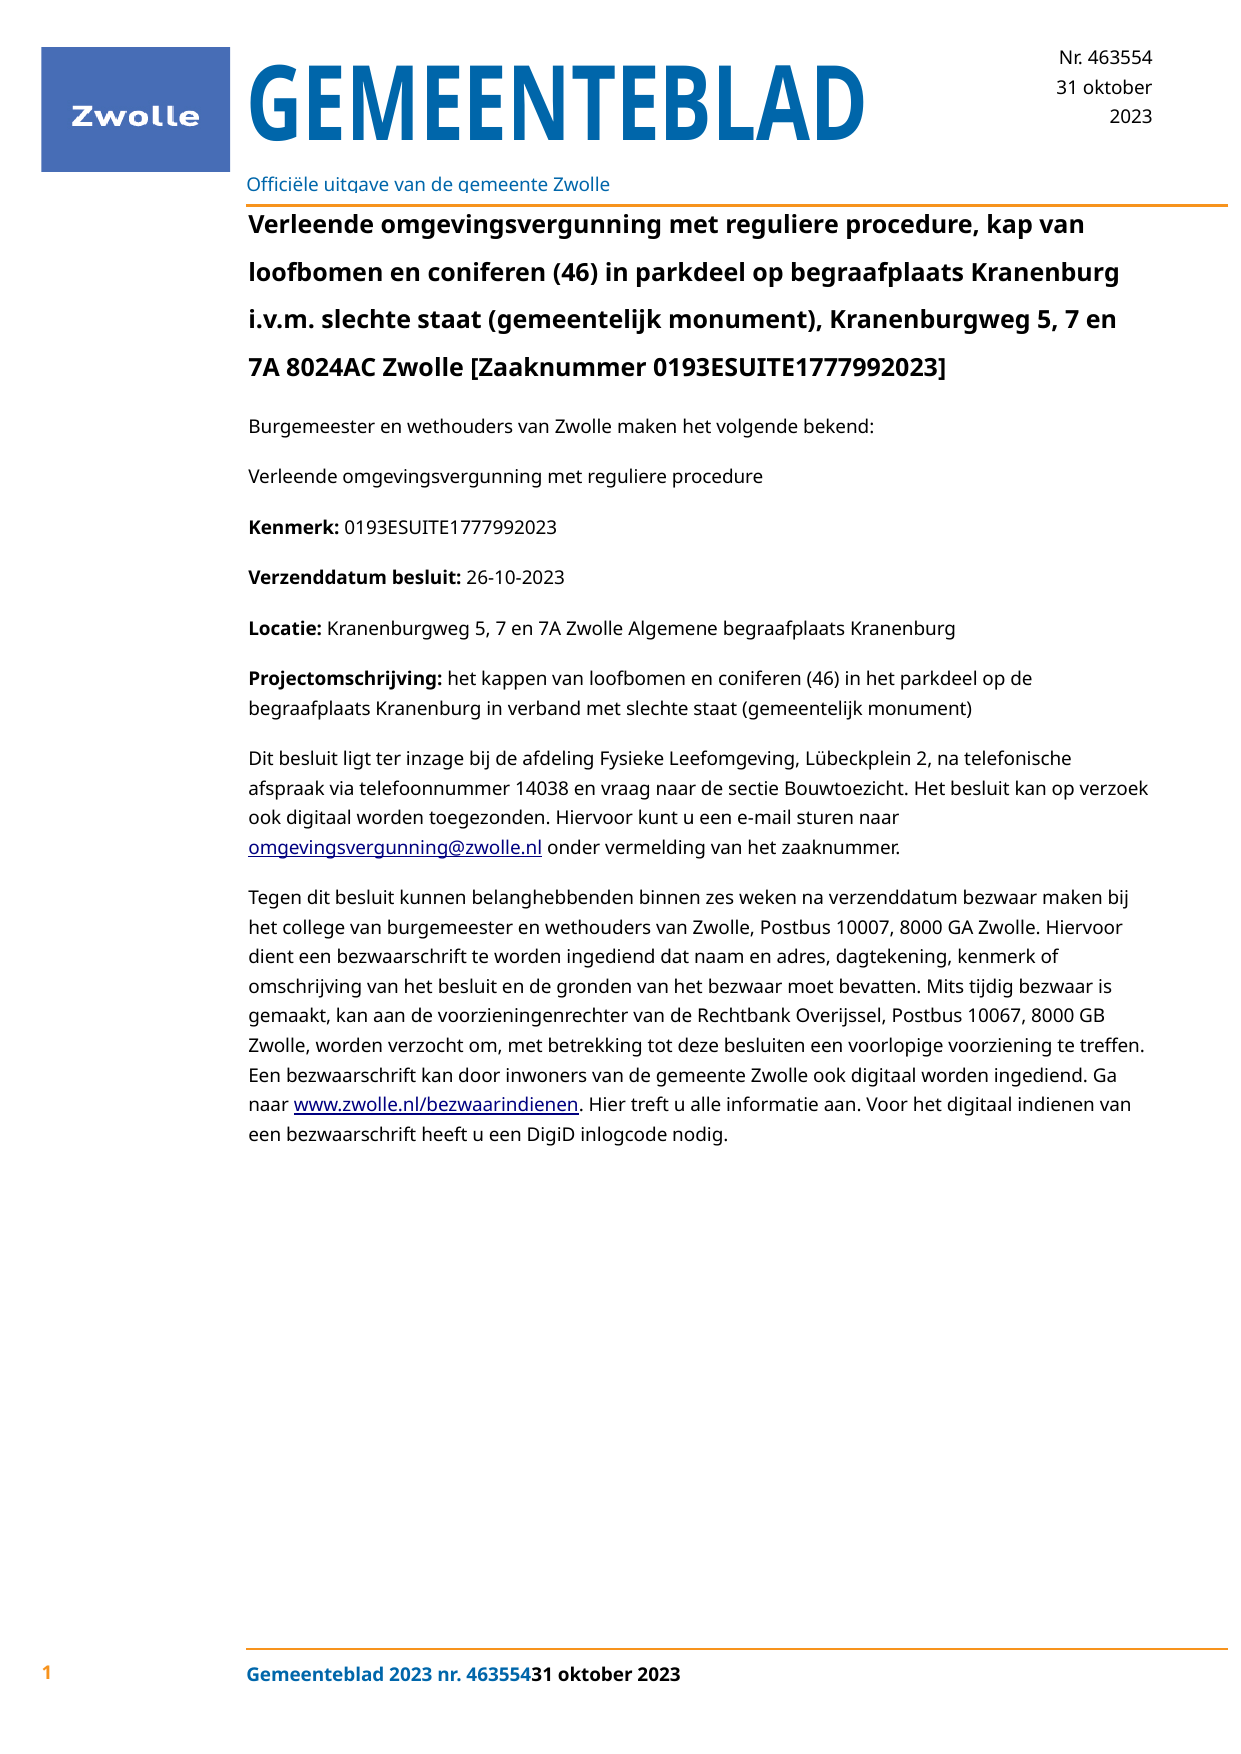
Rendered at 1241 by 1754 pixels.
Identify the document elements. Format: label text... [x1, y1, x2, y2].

picture [41, 47, 231, 172]
text Dit besluit ligt ter inzage bij de afdeling Fysieke Leefomgeving, Lübeckplein 2, na telefonische afspraak via telefoonnummer 14038 en vraag naar de sectie Bouwtoezicht. Het besluit kan op verzoek ook digitaal worden toegezonden. Hiervoor kunt u een e-mail sturen naar omgevingsvergunning@zwolle.nl onder vermelding van het zaaknummer. [248, 745, 1152, 860]
text Locatie: Kranenburgweg 5, 7 en 7A Zwolle Algemene begraafplaats Kranenburg [248, 615, 1152, 641]
text Projectomschrijving: het kappen van loofbomen en coniferen (46) in het parkdeel op de begraafplaats Kranenburg in verband met slechte staat (gemeentelijk monument) [248, 665, 1152, 721]
text Verleende omgevingsvergunning met reguliere procedure, kap van loofbomen en coniferen (46) in parkdeel op begraafplaats Kranenburg i.v.m. slechte staat (gemeentelijk monument), Kranenburgweg 5, 7 en 7A 8024AC Zwolle [Zaaknummer 0193ESUITE1777992023] [248, 207, 1152, 384]
text Tegen dit besluit kunnen belanghebbenden binnen zes weken na verzenddatum bezwaar maken bij het college van burgemeester en wethouders van Zwolle, Postbus 10007, 8000 GA Zwolle. Hiervoor dient een bezwaarschrift te worden ingediend dat naam en adres, dagtekening, kenmerk of omschrijving van het besluit en de gronden van het bezwaar moet bevatten. Mits tijdig bezwaar is gemaakt, kan aan de voorzieningenrechter van de Rechtbank Overijssel, Postbus 10067, 8000 GB Zwolle, worden verzocht om, met betrekking tot deze besluiten een voorlopige voorziening te treffen. Een bezwaarschrift kan door inwoners van de gemeente Zwolle ook digitaal worden ingediend. Ga naar www.zwolle.nl/bezwaarindienen. Hier treft u alle informatie aan. Voor het digitaal indienen van een bezwaarschrift heeft u een DigiD inlogcode nodig. [248, 884, 1152, 1147]
text Verzenddatum besluit: 26-10-2023 [248, 564, 1152, 590]
text Verleende omgevingsvergunning met reguliere procedure [248, 463, 1152, 489]
text Burgemeester en wethouders van Zwolle maken het volgende bekend: [248, 413, 1152, 439]
text Kenmerk: 0193ESUITE1777992023 [248, 514, 1152, 540]
